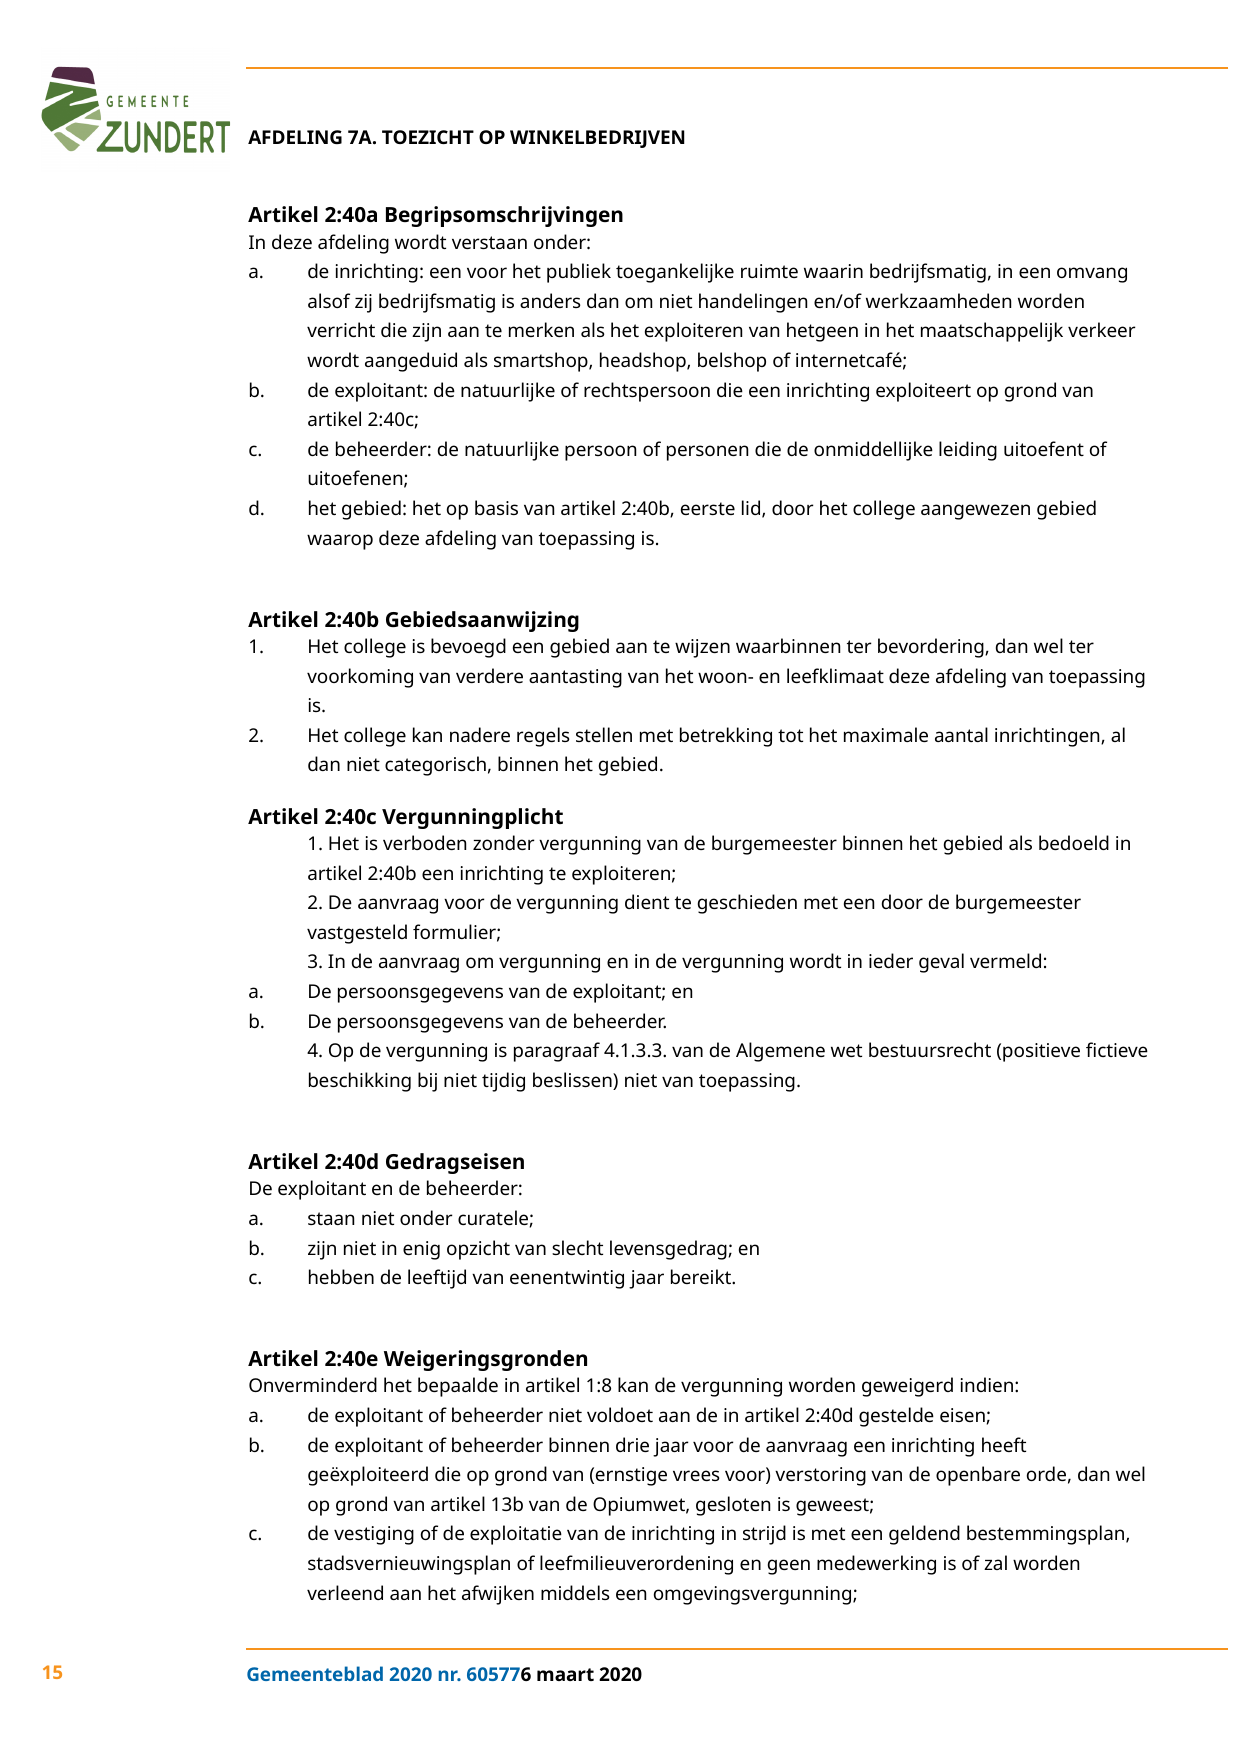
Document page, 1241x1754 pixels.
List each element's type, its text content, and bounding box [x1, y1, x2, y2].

text In deze afdeling wordt verstaan onder: [248, 229, 1152, 255]
list staan niet onder curatele; [248, 1205, 1152, 1231]
text Artikel 2:40e Weigeringsgronden [248, 1344, 1152, 1373]
list de vestiging of de exploitatie van de inrichting in strijd is met een geldend bestemmingsplan, stadsvernieuwingsplan of leefmilieuverordening en geen medewerking is of zal worden verleend aan het afwijken middels een omgevingsvergunning; [248, 1521, 1152, 1606]
text AFDELING 7A. TOEZICHT OP WINKELBEDRIJVEN [248, 124, 1152, 150]
picture [41, 47, 231, 172]
list de beheerder: de natuurlijke persoon of personen die de onmiddellijke leiding uitoefent of uitoefenen; [248, 436, 1152, 491]
list de exploitant: de natuurlijke of rechtspersoon die een inrichting exploiteert op grond van artikel 2:40c; [248, 377, 1152, 432]
text Artikel 2:40b Gebiedsaanwijzing [248, 605, 1152, 633]
list 4. Op de vergunning is paragraaf 4.1.3.3. van de Algemene wet bestuursrecht (positieve fictieve beschikking bij niet tijdig beslissen) niet van toepassing. [248, 1037, 1152, 1093]
list de exploitant of beheerder niet voldoet aan de in artikel 2:40d gestelde eisen; [248, 1402, 1152, 1428]
list 2. De aanvraag voor de vergunning dient te geschieden met een door de burgemeester vastgesteld formulier; [248, 889, 1152, 945]
list De persoonsgegevens van de beheerder. [248, 1008, 1152, 1034]
text Artikel 2:40d Gedragseisen [248, 1147, 1152, 1176]
list de exploitant of beheerder binnen drie jaar voor de aanvraag een inrichting heeft geëxploiteerd die op grond van (ernstige vrees voor) verstoring van de openbare orde, dan wel op grond van artikel 13b van de Opiumwet, gesloten is geweest; [248, 1432, 1152, 1517]
text De exploitant en de beheerder: [248, 1176, 1152, 1201]
list de inrichting: een voor het publiek toegankelijke ruimte waarin bedrijfsmatig, in een omvang alsof zij bedrijfsmatig is anders dan om niet handelingen en/of werkzaamheden worden verricht die zijn aan te merken als het exploiteren van hetgeen in het maatschappelijk verkeer wordt aangeduid als smartshop, headshop, belshop of internetcafé; [248, 258, 1152, 373]
list het gebied: het op basis van artikel 2:40b, eerste lid, door het college aangewezen gebied waarop deze afdeling van toepassing is. [248, 495, 1152, 551]
list hebben de leeftijd van eenentwintig jaar bereikt. [248, 1264, 1152, 1290]
list zijn niet in enig opzicht van slecht levensgedrag; en [248, 1235, 1152, 1260]
list 3. In de aanvraag om vergunning en in de vergunning wordt in ieder geval vermeld: [248, 949, 1152, 974]
text Artikel 2:40a Begripsomschrijvingen [248, 201, 1152, 229]
text Artikel 2:40c Vergunningplicht [248, 802, 1152, 830]
list Het college is bevoegd een gebied aan te wijzen waarbinnen ter bevordering, dan wel ter voorkoming van verdere aantasting van het woon- en leefklimaat deze afdeling van toepassing is. [248, 633, 1152, 718]
list 1. Het is verboden zonder vergunning van de burgemeester binnen het gebied als bedoeld in artikel 2:40b een inrichting te exploiteren; [248, 830, 1152, 886]
list De persoonsgegevens van de exploitant; en [248, 978, 1152, 1004]
list Het college kan nadere regels stellen met betrekking tot het maximale aantal inrichtingen, al dan niet categorisch, binnen het gebied. [248, 722, 1152, 777]
text Onverminderd het bepaalde in artikel 1:8 kan de vergunning worden geweigerd indien: [248, 1373, 1152, 1398]
